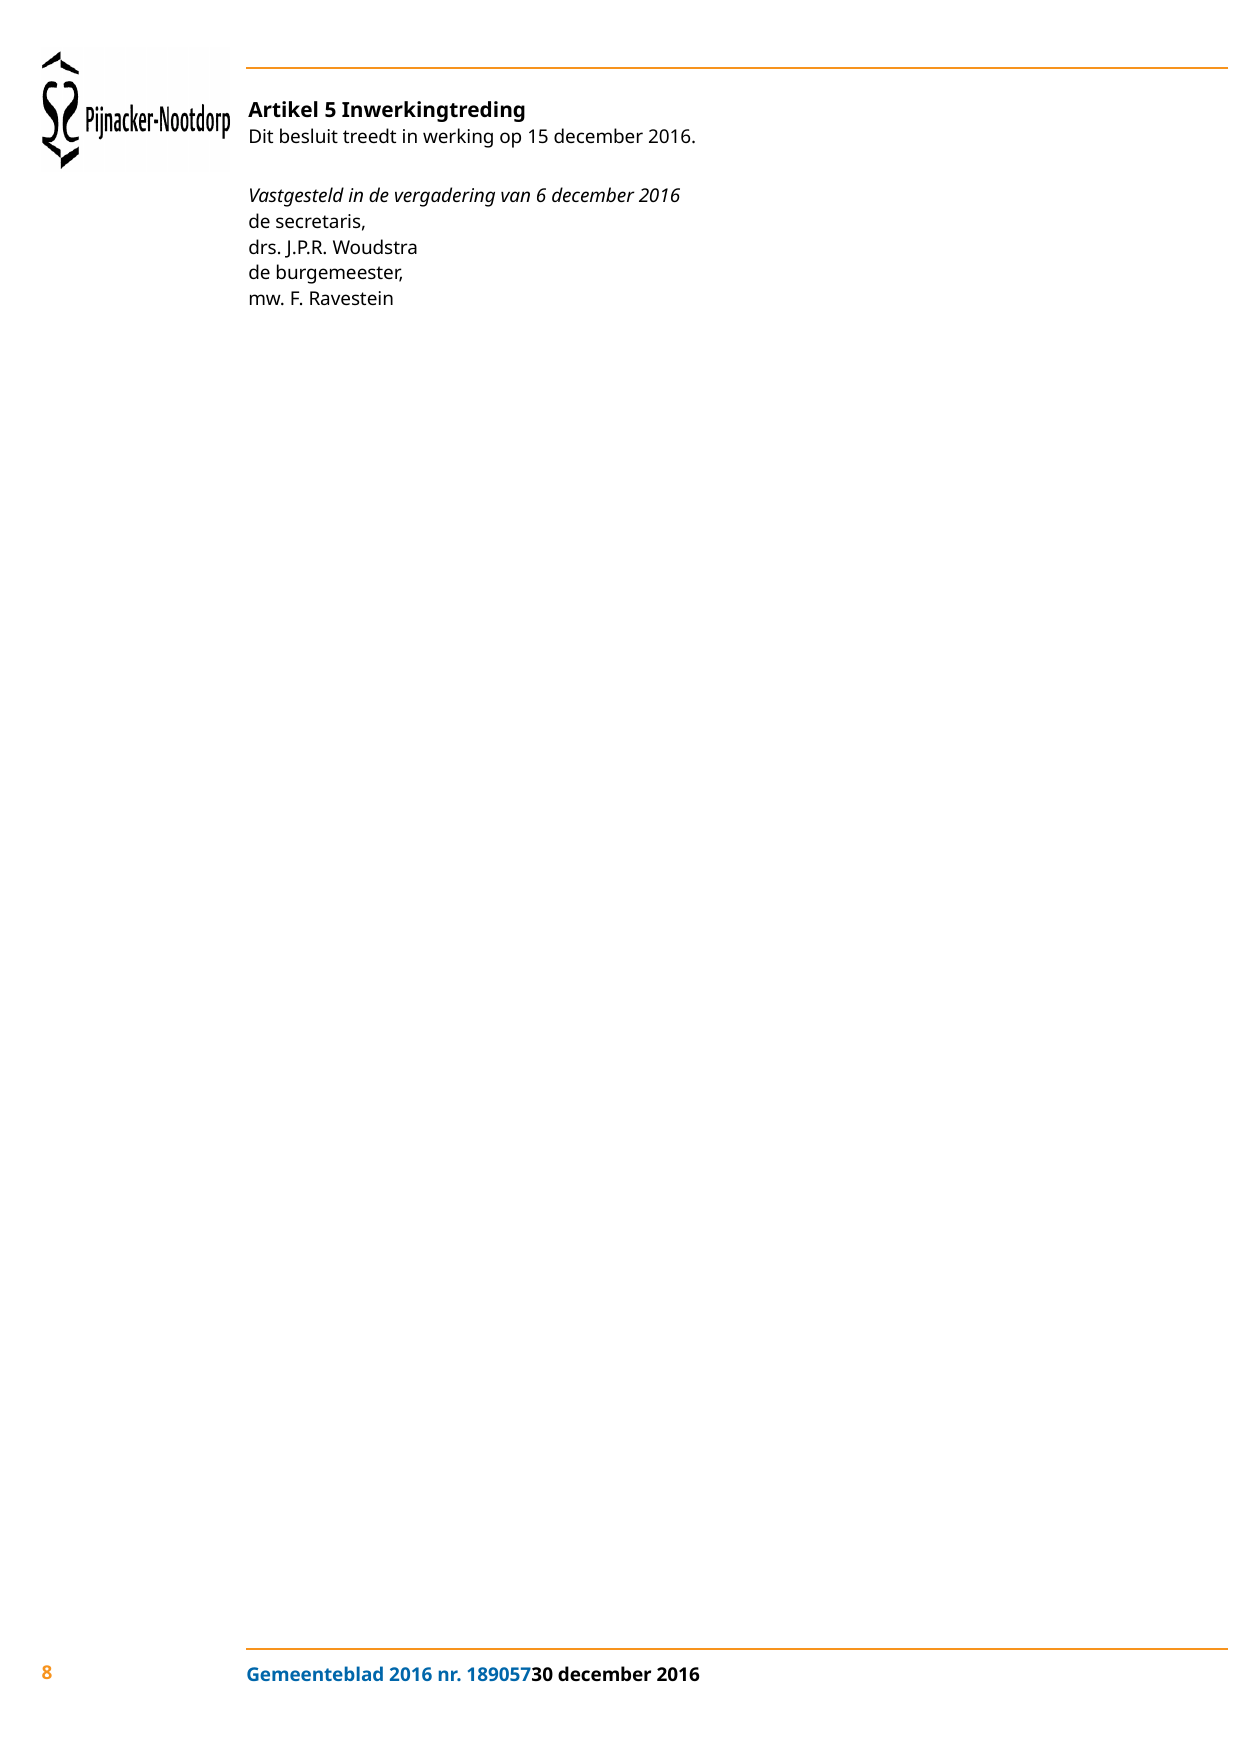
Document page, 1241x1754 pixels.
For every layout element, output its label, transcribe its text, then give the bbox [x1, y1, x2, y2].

text Vastgesteld in de vergadering van 6 december 2016 [248, 182, 1152, 208]
text de secretaris, [248, 208, 1152, 234]
text drs. J.P.R. Woudstra [248, 234, 1152, 259]
text Dit besluit treedt in werking op 15 december 2016. [248, 123, 1152, 149]
text Artikel 5 Inwerkingtreding [248, 95, 1152, 123]
text mw. F. Ravestein [248, 285, 1152, 311]
picture [41, 47, 231, 172]
text de burgemeester, [248, 259, 1152, 285]
